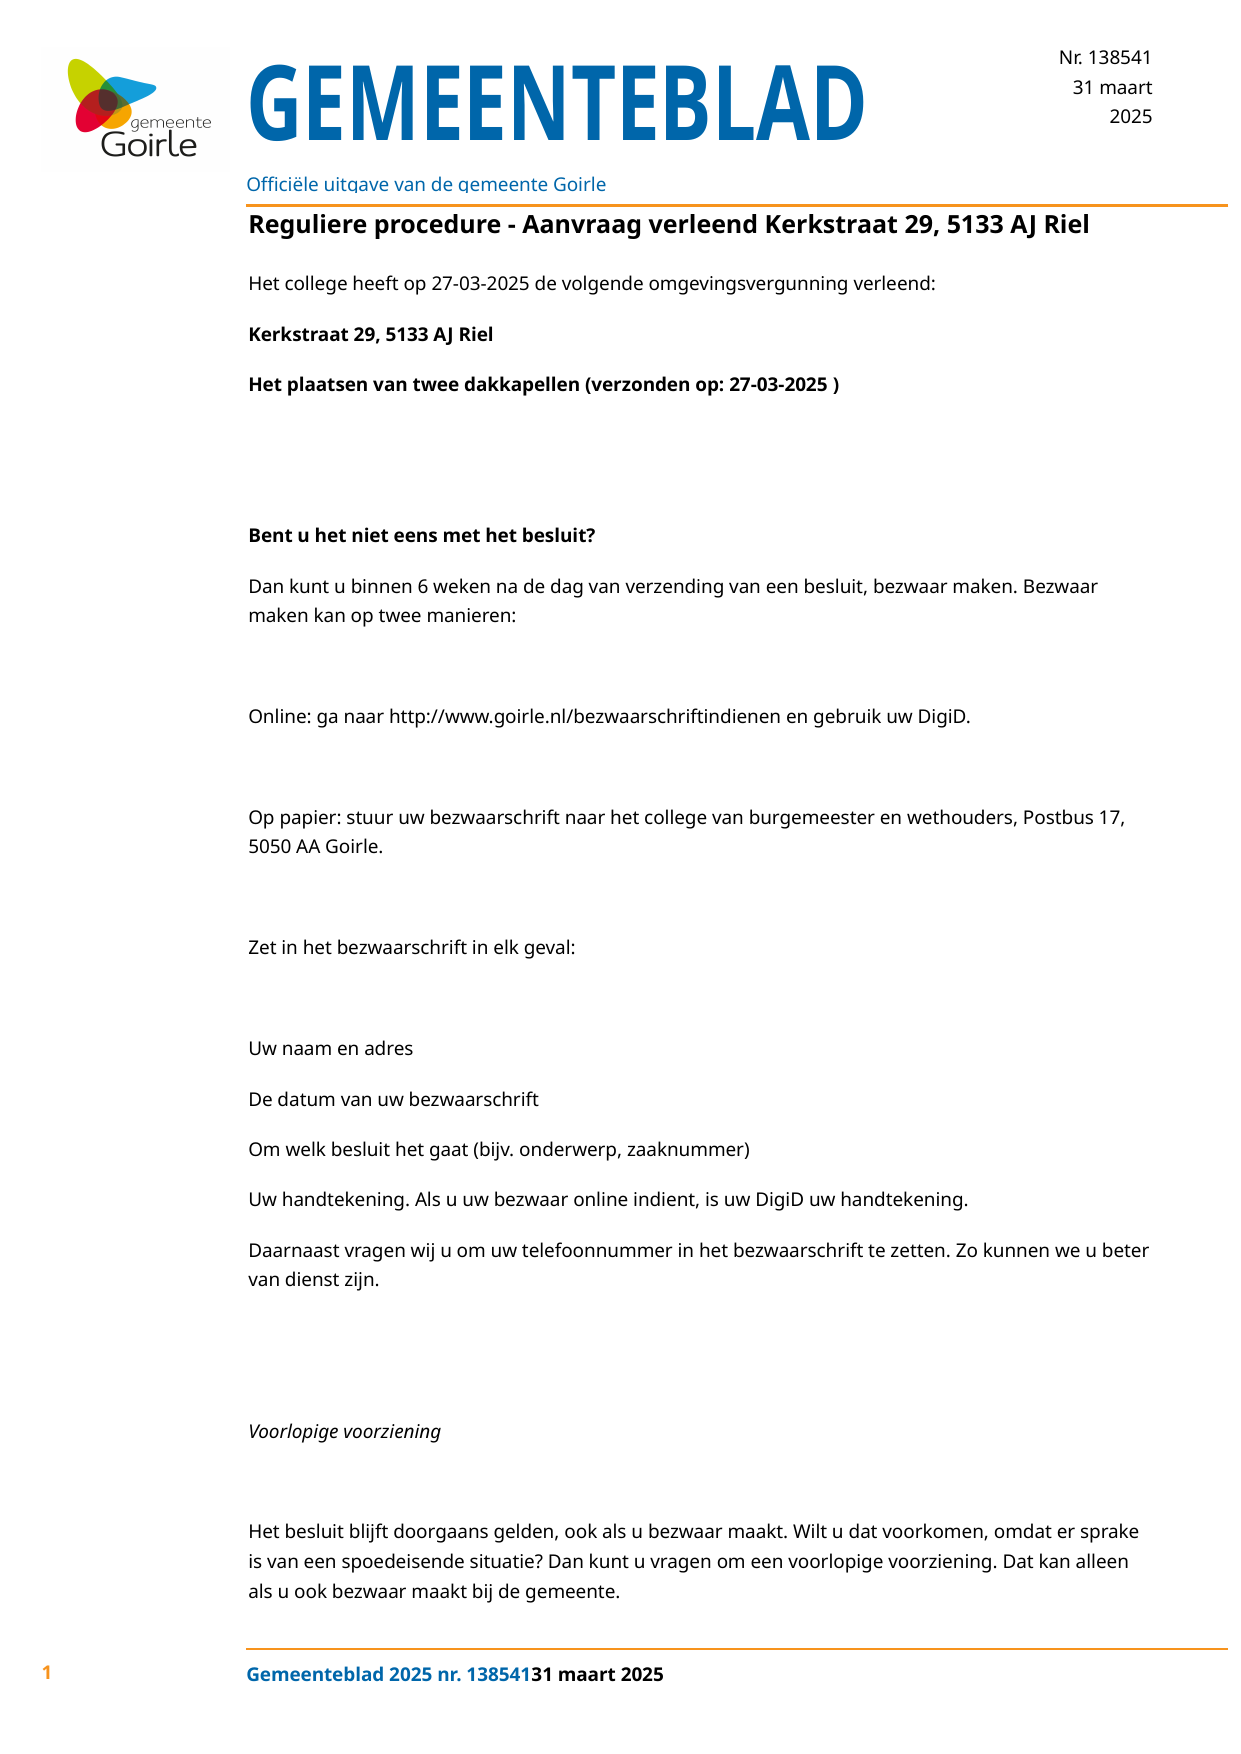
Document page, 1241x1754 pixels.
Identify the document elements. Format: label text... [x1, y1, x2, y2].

text Het besluit blijft doorgaans gelden, ook als u bezwaar maakt. Wilt u dat voorkomen, omdat er sprake is van een spoedeisende situatie? Dan kunt u vragen om een voorlopige voorziening. Dat kan alleen als u ook bezwaar maakt bij de gemeente. [248, 1519, 1152, 1603]
text Dan kunt u binnen 6 weken na de dag van verzending van een besluit, bezwaar maken. Bezwaar maken kan op twee manieren: [248, 573, 1152, 628]
text Bent u het niet eens met het besluit? [248, 522, 1152, 548]
text Daarnaast vragen wij u om uw telefoonnummer in het bezwaarschrift te zetten. Zo kunnen we u beter van dienst zijn. [248, 1237, 1152, 1292]
text Kerkstraat 29, 5133 AJ Riel [248, 321, 1152, 346]
text Uw handtekening. Als u uw bezwaar online indient, is uw DigiD uw handtekening. [248, 1187, 1152, 1212]
text Op papier: stuur uw bezwaarschrift naar het college van burgemeester en wethouders, Postbus 17, 5050 AA Goirle. [248, 804, 1152, 859]
text Om welk besluit het gaat (bijv. onderwerp, zaaknummer) [248, 1136, 1152, 1162]
text Het college heeft op 27-03-2025 de volgende omgevingsvergunning verleend: [248, 270, 1152, 296]
text Voorlopige voorziening [248, 1418, 1152, 1443]
text Online: ga naar http://www.goirle.nl/bezwaarschriftindienen en gebruik uw DigiD. [248, 703, 1152, 729]
text De datum van uw bezwaarschrift [248, 1086, 1152, 1111]
text Het plaatsen van twee dakkapellen (verzonden op: 27-03-2025 ) [248, 371, 1152, 397]
picture [41, 47, 231, 172]
text Reguliere procedure - Aanvraag verleend Kerkstraat 29, 5133 AJ Riel [248, 207, 1152, 241]
text Uw naam en adres [248, 1035, 1152, 1061]
text Zet in het bezwaarschrift in elk geval: [248, 934, 1152, 960]
